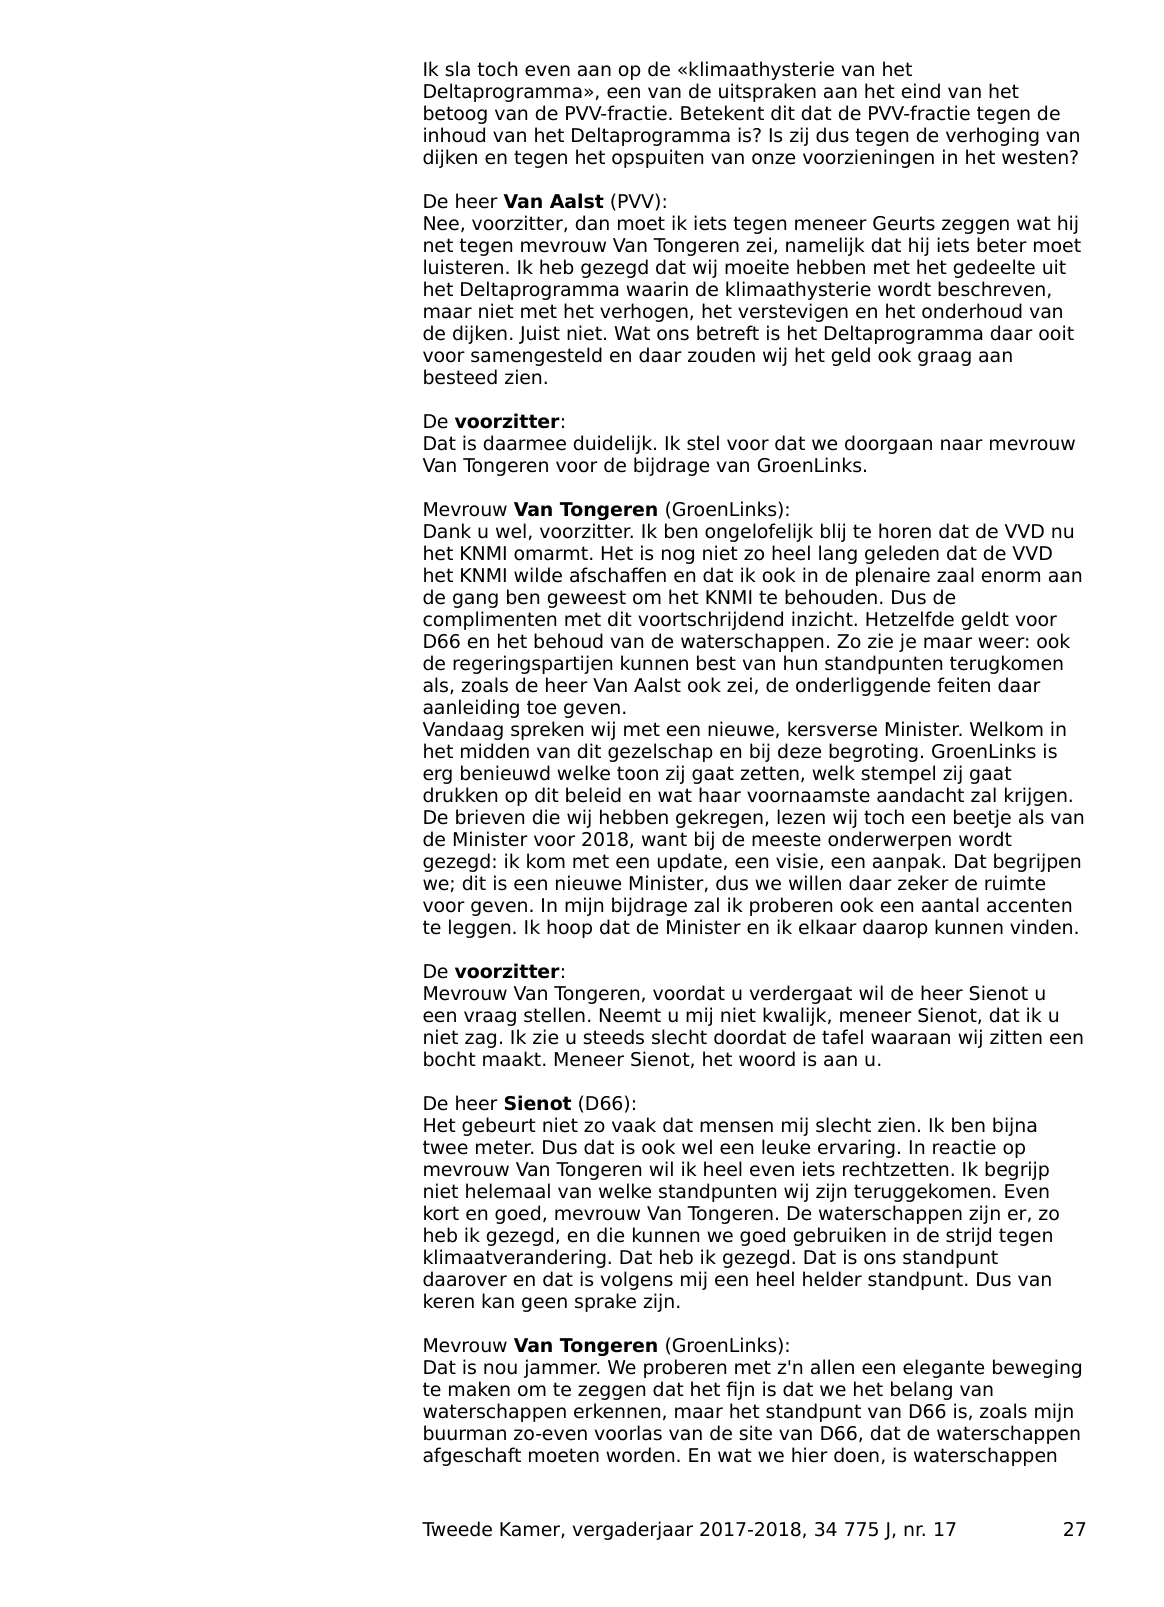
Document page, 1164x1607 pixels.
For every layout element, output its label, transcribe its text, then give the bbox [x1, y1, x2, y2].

text De voorzitter: [422, 411, 1087, 433]
text Dank u wel, voorzitter. Ik ben ongelofelijk blij te horen dat de VVD nu het KNMI omarmt. Het is nog niet zo heel lang geleden dat de VVD het KNMI wilde afschaffen en dat ik ook in de plenaire zaal enorm aan de gang ben geweest om het KNMI te behouden. Dus de complimenten met dit voortschrijdend inzicht. Hetzelfde geldt voor D66 en het behoud van de waterschappen. Zo zie je maar weer: ook de regeringspartijen kunnen best van hun standpunten terugkomen als, zoals de heer Van Aalst ook zei, de onderliggende feiten daar aanleiding toe geven. [422, 521, 1087, 719]
text Mevrouw Van Tongeren (GroenLinks): [422, 499, 1087, 521]
text De voorzitter: [422, 961, 1087, 983]
text Dat is nou jammer. We proberen met z'n allen een elegante beweging te maken om te zeggen dat het fijn is dat we het belang van waterschappen erkennen, maar het standpunt van D66 is, zoals mijn buurman zo-even voorlas van de site van D66, dat de waterschappen afgeschaft moeten worden. En wat we hier doen, is waterschappen [422, 1357, 1087, 1467]
text De heer Van Aalst (PVV): [422, 191, 1087, 213]
text Mevrouw Van Tongeren, voordat u verdergaat wil de heer Sienot u een vraag stellen. Neemt u mij niet kwalijk, meneer Sienot, dat ik u niet zag. Ik zie u steeds slecht doordat de tafel waaraan wij zitten een bocht maakt. Meneer Sienot, het woord is aan u. [422, 983, 1087, 1071]
text Nee, voorzitter, dan moet ik iets tegen meneer Geurts zeggen wat hij net tegen mevrouw Van Tongeren zei, namelijk dat hij iets beter moet luisteren. Ik heb gezegd dat wij moeite hebben met het gedeelte uit het Deltaprogramma waarin de klimaathysterie wordt beschreven, maar niet met het verhogen, het verstevigen en het onderhoud van de dijken. Juist niet. Wat ons betreft is het Deltaprogramma daar ooit voor samengesteld en daar zouden wij het geld ook graag aan besteed zien. [422, 213, 1087, 389]
text Het gebeurt niet zo vaak dat mensen mij slecht zien. Ik ben bijna twee meter. Dus dat is ook wel een leuke ervaring. In reactie op mevrouw Van Tongeren wil ik heel even iets rechtzetten. Ik begrijp niet helemaal van welke standpunten wij zijn teruggekomen. Even kort en goed, mevrouw Van Tongeren. De waterschappen zijn er, zo heb ik gezegd, en die kunnen we goed gebruiken in de strijd tegen klimaatverandering. Dat heb ik gezegd. Dat is ons standpunt daarover en dat is volgens mij een heel helder standpunt. Dus van keren kan geen sprake zijn. [422, 1115, 1087, 1313]
text Vandaag spreken wij met een nieuwe, kersverse Minister. Welkom in het midden van dit gezelschap en bij deze begroting. GroenLinks is erg benieuwd welke toon zij gaat zetten, welk stempel zij gaat drukken op dit beleid en wat haar voornaamste aandacht zal krijgen. De brieven die wij hebben gekregen, lezen wij toch een beetje als van de Minister voor 2018, want bij de meeste onderwerpen wordt gezegd: ik kom met een update, een visie, een aanpak. Dat begrijpen we; dit is een nieuwe Minister, dus we willen daar zeker de ruimte voor geven. In mijn bijdrage zal ik proberen ook een aantal accenten te leggen. Ik hoop dat de Minister en ik elkaar daarop kunnen vinden. [422, 719, 1087, 939]
text Ik sla toch even aan op de «klimaathysterie van het Deltaprogramma», een van de uitspraken aan het eind van het betoog van de PVV-fractie. Betekent dit dat de PVV-fractie tegen de inhoud van het Deltaprogramma is? Is zij dus tegen de verhoging van dijken en tegen het opspuiten van onze voorzieningen in het westen? [422, 59, 1087, 169]
text De heer Sienot (D66): [422, 1093, 1087, 1115]
text Mevrouw Van Tongeren (GroenLinks): [422, 1335, 1087, 1357]
text Dat is daarmee duidelijk. Ik stel voor dat we doorgaan naar mevrouw Van Tongeren voor de bijdrage van GroenLinks. [422, 433, 1087, 477]
